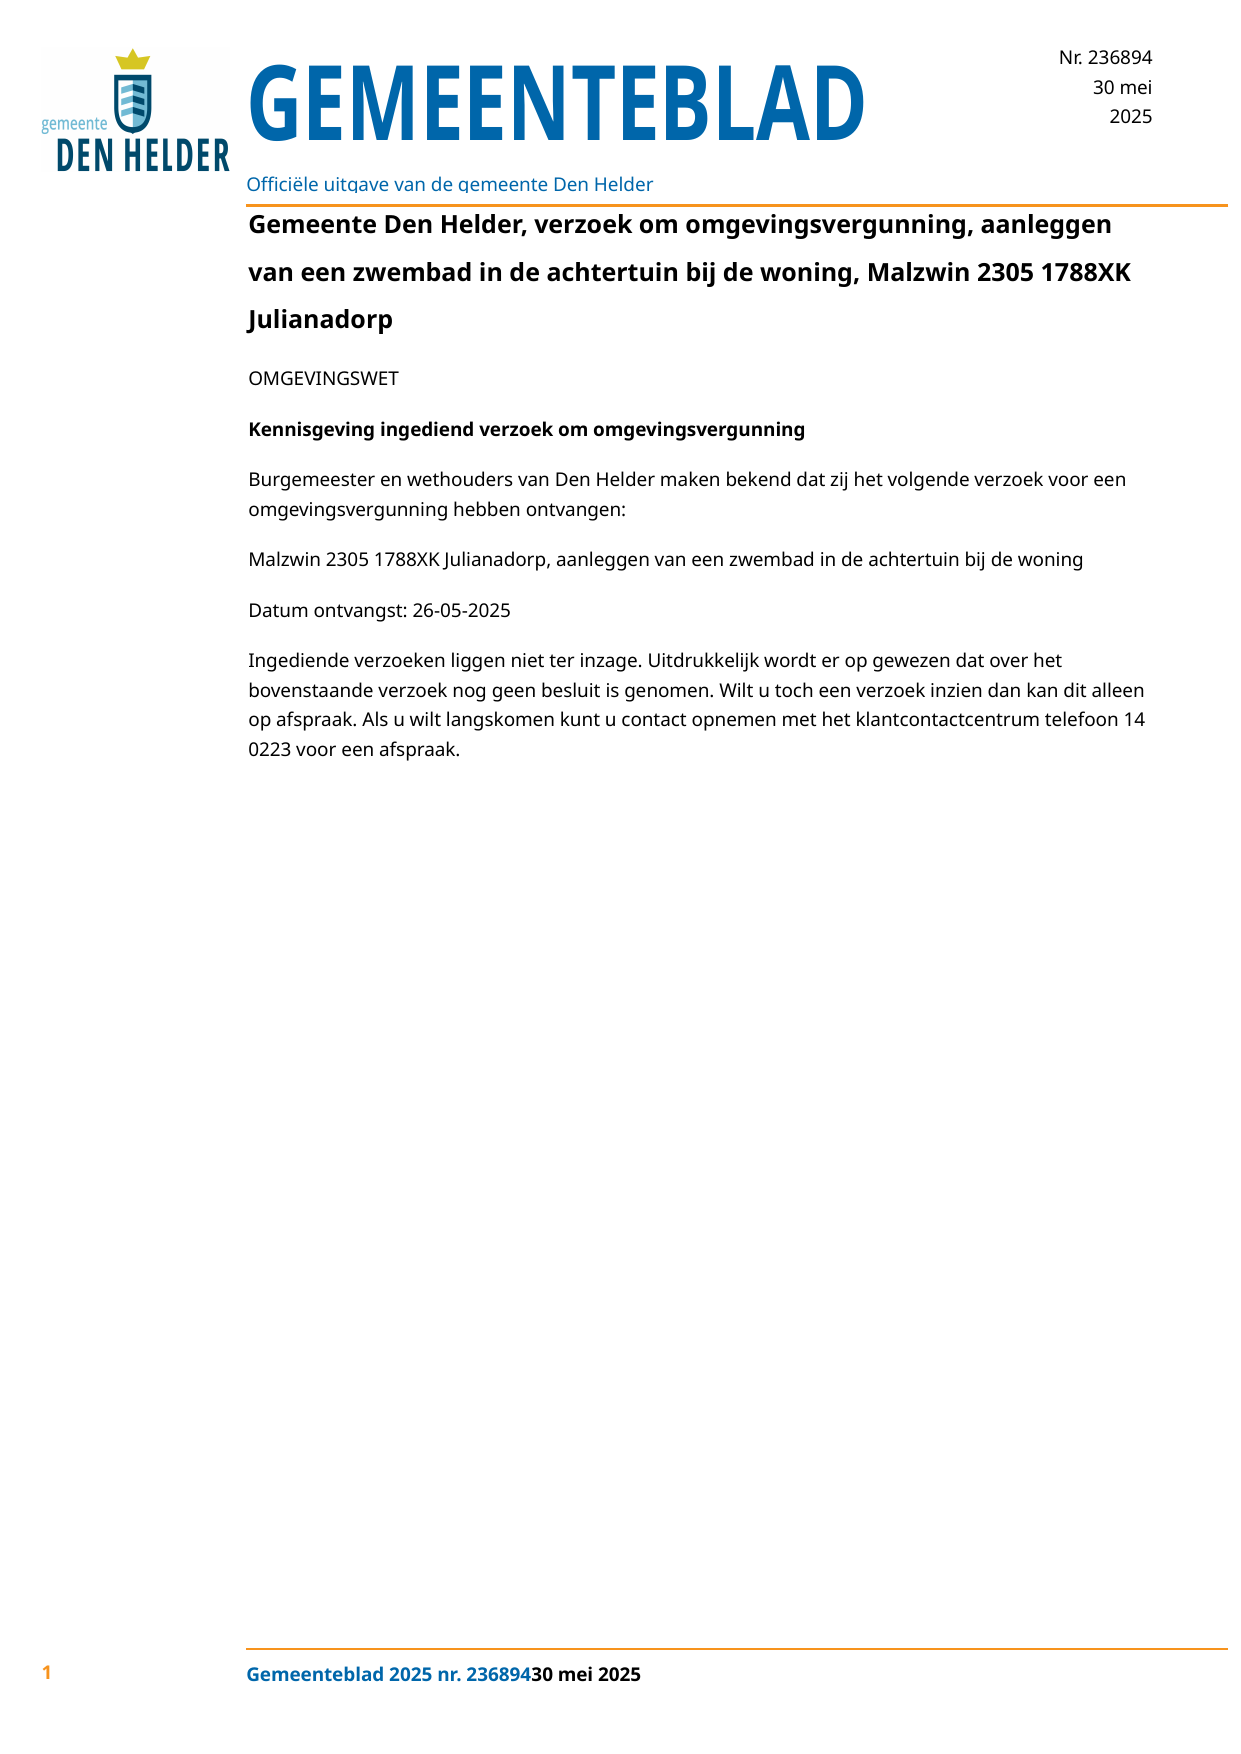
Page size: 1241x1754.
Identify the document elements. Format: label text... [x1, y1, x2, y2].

text Burgemeester en wethouders van Den Helder maken bekend dat zij het volgende verzoek voor een omgevingsvergunning hebben ontvangen: [248, 466, 1152, 522]
picture [220, 160, 224, 172]
picture [130, 157, 135, 172]
text Kennisgeving ingediend verzoek om omgevingsvergunning [248, 416, 1152, 442]
picture [63, 144, 68, 165]
picture [41, 47, 231, 172]
text Gemeente Den Helder, verzoek om omgevingsvergunning, aanleggen van een zwembad in de achtertuin bij de woning, Malzwin 2305 1788XK Julianadorp [248, 207, 1152, 336]
text OMGEVINGSWET [248, 366, 1152, 391]
text Ingediende verzoeken liggen niet ter inzage. Uitdrukkelijk wordt er op gewezen dat over het bovenstaande verzoek nog geen besluit is genomen. Wilt u toch een verzoek inzien dan kan dit alleen op afspraak. Als u wilt langskomen kunt u contact opnemen met het klantcontactcentrum telefoon 14 0223 voor een afspraak. [248, 647, 1152, 762]
picture [100, 154, 106, 172]
picture [182, 144, 187, 165]
text Datum ontvangst: 26-05-2025 [248, 597, 1152, 622]
text Malzwin 2305 1788XK Julianadorp, aanleggen van een zwembad in de achtertuin bij de woning [248, 546, 1152, 572]
